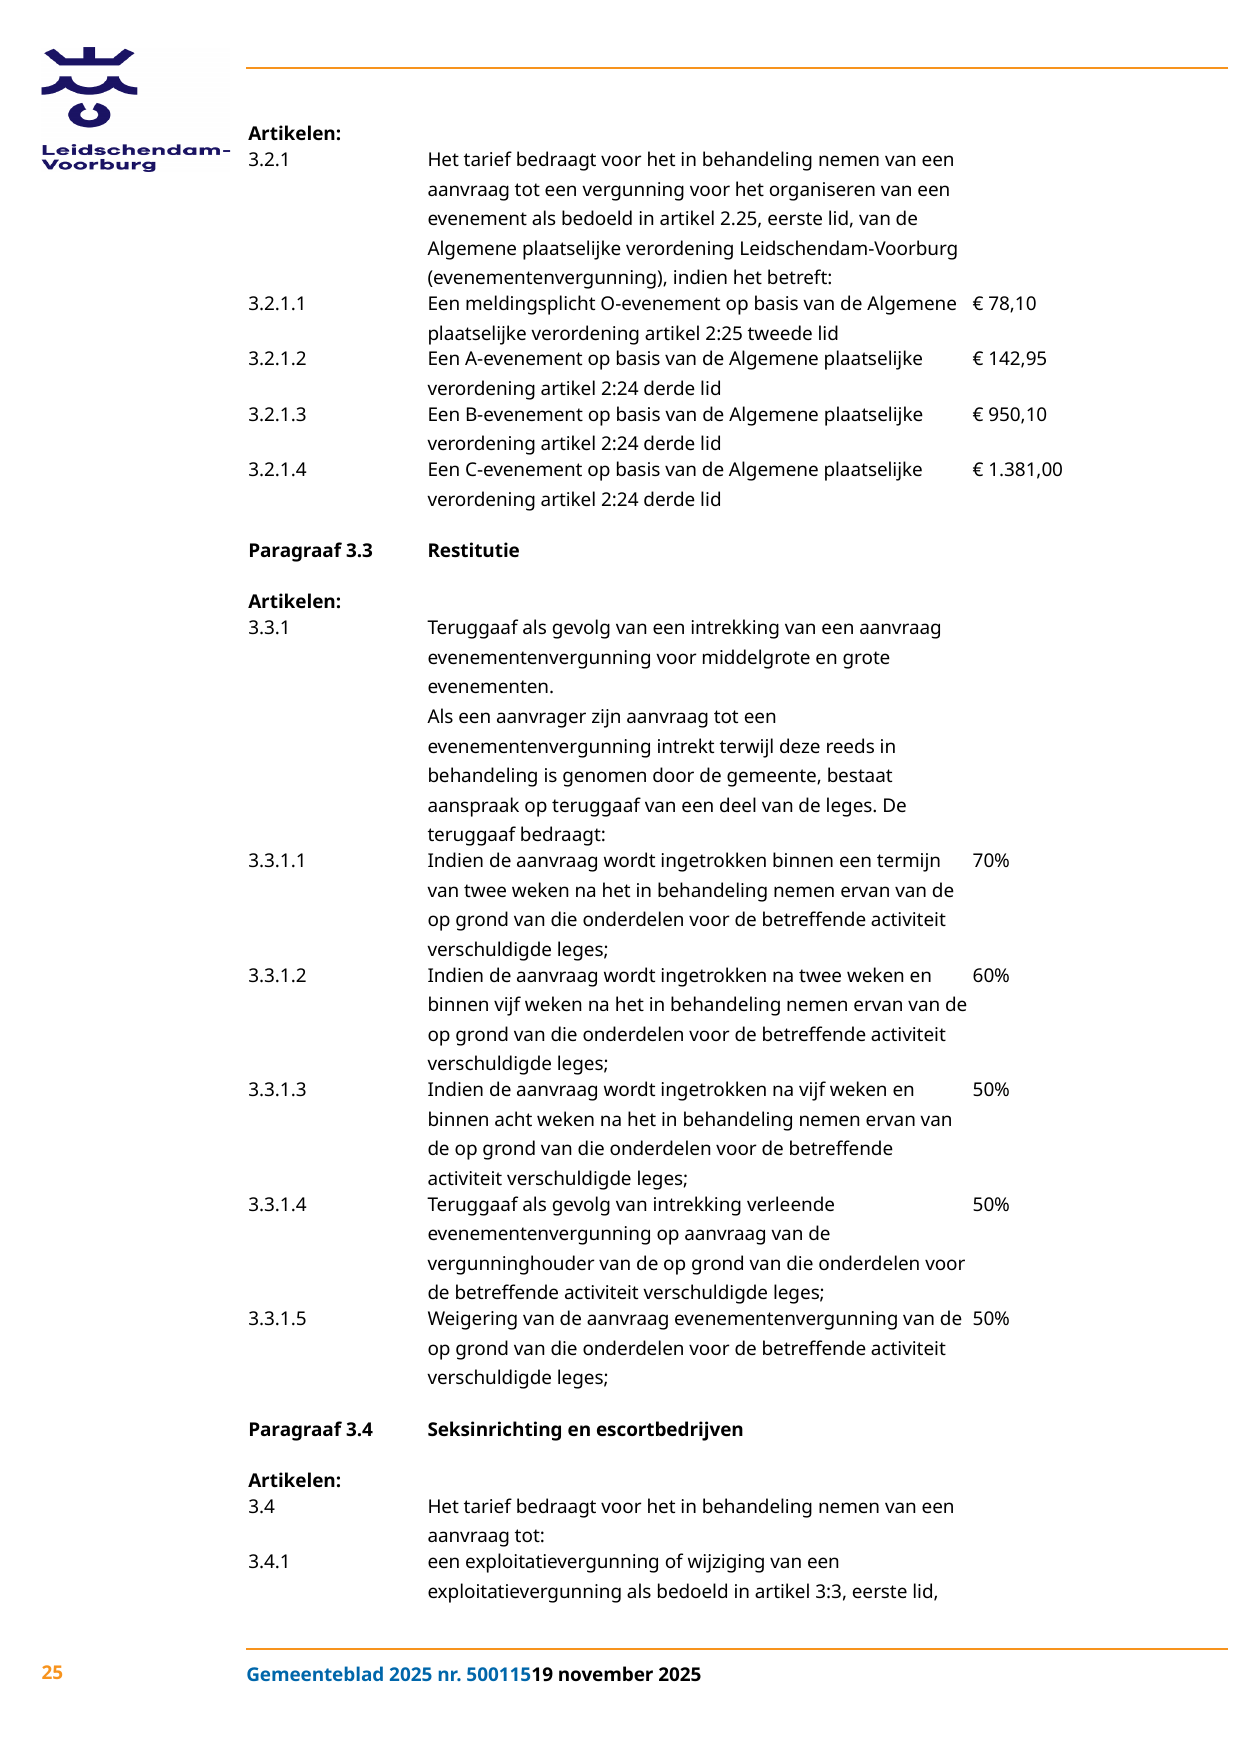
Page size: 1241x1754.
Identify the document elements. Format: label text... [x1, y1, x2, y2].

table_cell 3.4.1 [248, 1548, 427, 1604]
table_cell [973, 95, 1152, 121]
table_cell [248, 95, 427, 121]
table_cell 50% [973, 1305, 1152, 1390]
table_cell [973, 615, 1152, 847]
table_cell [248, 563, 427, 589]
table_cell € 142,95 [973, 346, 1152, 401]
table_cell 3.3.1.5 [248, 1305, 427, 1390]
table_cell Het tarief bedraagt voor het in behandeling nemen van een aanvraag tot een vergunning voor het organiseren van een evenement als bedoeld in artikel 2.25, eerste lid, van de Algemene plaatselijke verordening Leidschendam-Voorburg (evenementenvergunning), indien het betreft: [427, 146, 972, 290]
table_cell [973, 1493, 1152, 1548]
table_cell Indien de aanvraag wordt ingetrokken na twee weken en binnen vijf weken na het in behandeling nemen ervan van de op grond van die onderdelen voor de betreffende activiteit verschuldigde leges; [427, 962, 972, 1076]
table_cell 3.3.1.4 [248, 1191, 427, 1305]
table_cell Teruggaaf als gevolg van intrekking verleende evenementenvergunning op aanvraag van de vergunninghouder van de op grond van die onderdelen voor de betreffende activiteit verschuldigde leges; [427, 1191, 972, 1305]
table_cell Indien de aanvraag wordt ingetrokken na vijf weken en binnen acht weken na het in behandeling nemen ervan van de op grond van die onderdelen voor de betreffende activiteit verschuldigde leges; [427, 1076, 972, 1191]
table_cell Een A-evenement op basis van de Algemene plaatselijke verordening artikel 2:24 derde lid [427, 346, 972, 401]
table_cell [427, 1442, 972, 1467]
table_cell [248, 1390, 427, 1416]
table_cell Teruggaaf als gevolg van een intrekking van een aanvraag evenementenvergunning voor middelgrote en grote evenementen. Als een aanvrager zijn aanvraag tot een evenementenvergunning intrekt terwijl deze reeds in behandeling is genomen door de gemeente, bestaat aanspraak op teruggaaf van een deel van de leges. De teruggaaf bedraagt: [427, 615, 972, 847]
table_cell € 1.381,00 [973, 456, 1152, 512]
table_cell [973, 1442, 1152, 1467]
table_cell Een meldingsplicht O-evenement op basis van de Algemene plaatselijke verordening artikel 2:25 tweede lid [427, 290, 972, 346]
table_cell [973, 1467, 1152, 1493]
picture [41, 47, 231, 172]
table_cell Artikelen: [248, 589, 427, 614]
table_cell Restitutie [427, 537, 972, 563]
table_cell een exploitatievergunning of wijziging van een exploitatievergunning als bedoeld in artikel 3:3, eerste lid, [427, 1548, 972, 1604]
table_cell [973, 512, 1152, 537]
table_cell 50% [973, 1191, 1152, 1305]
table_cell Weigering van de aanvraag evenementenvergunning van de op grond van die onderdelen voor de betreffende activiteit verschuldigde leges; [427, 1305, 972, 1390]
table_cell Seksinrichting en escortbedrijven [427, 1416, 972, 1442]
table_cell [973, 589, 1152, 614]
table_cell 3.2.1.3 [248, 401, 427, 456]
table_cell 50% [973, 1076, 1152, 1191]
table_cell [427, 1467, 972, 1493]
table_cell Een C-evenement op basis van de Algemene plaatselijke verordening artikel 2:24 derde lid [427, 456, 972, 512]
table_cell [973, 1416, 1152, 1442]
table_cell [248, 512, 427, 537]
table_cell Een B-evenement op basis van de Algemene plaatselijke verordening artikel 2:24 derde lid [427, 401, 972, 456]
table_cell [427, 121, 972, 146]
table_cell Indien de aanvraag wordt ingetrokken binnen een termijn van twee weken na het in behandeling nemen ervan van de op grond van die onderdelen voor de betreffende activiteit verschuldigde leges; [427, 847, 972, 962]
table_cell [973, 537, 1152, 563]
table_cell Paragraaf 3.3 [248, 537, 427, 563]
table_cell Artikelen: [248, 121, 427, 146]
table_cell 3.2.1.1 [248, 290, 427, 346]
table_cell 70% [973, 847, 1152, 962]
table_cell 3.2.1.4 [248, 456, 427, 512]
table_cell € 950,10 [973, 401, 1152, 456]
table_cell [973, 563, 1152, 589]
table_cell [973, 146, 1152, 290]
table_cell 60% [973, 962, 1152, 1076]
table_cell [427, 512, 972, 537]
table_cell [248, 1442, 427, 1467]
table_cell 3.3.1.1 [248, 847, 427, 962]
table_cell 3.3.1 [248, 615, 427, 847]
table_cell € 78,10 [973, 290, 1152, 346]
table_cell 3.2.1.2 [248, 346, 427, 401]
table_cell [973, 1548, 1152, 1604]
table_cell [427, 1390, 972, 1416]
table_cell [427, 563, 972, 589]
table_cell 3.4 [248, 1493, 427, 1548]
table_cell [973, 1390, 1152, 1416]
table_cell [973, 121, 1152, 146]
table_cell [427, 589, 972, 614]
table_cell [427, 95, 972, 121]
table_cell Het tarief bedraagt voor het in behandeling nemen van een aanvraag tot: [427, 1493, 972, 1548]
table_cell 3.2.1 [248, 146, 427, 290]
table_cell Artikelen: [248, 1467, 427, 1493]
table_cell Paragraaf 3.4 [248, 1416, 427, 1442]
table_cell 3.3.1.2 [248, 962, 427, 1076]
table_cell 3.3.1.3 [248, 1076, 427, 1191]
